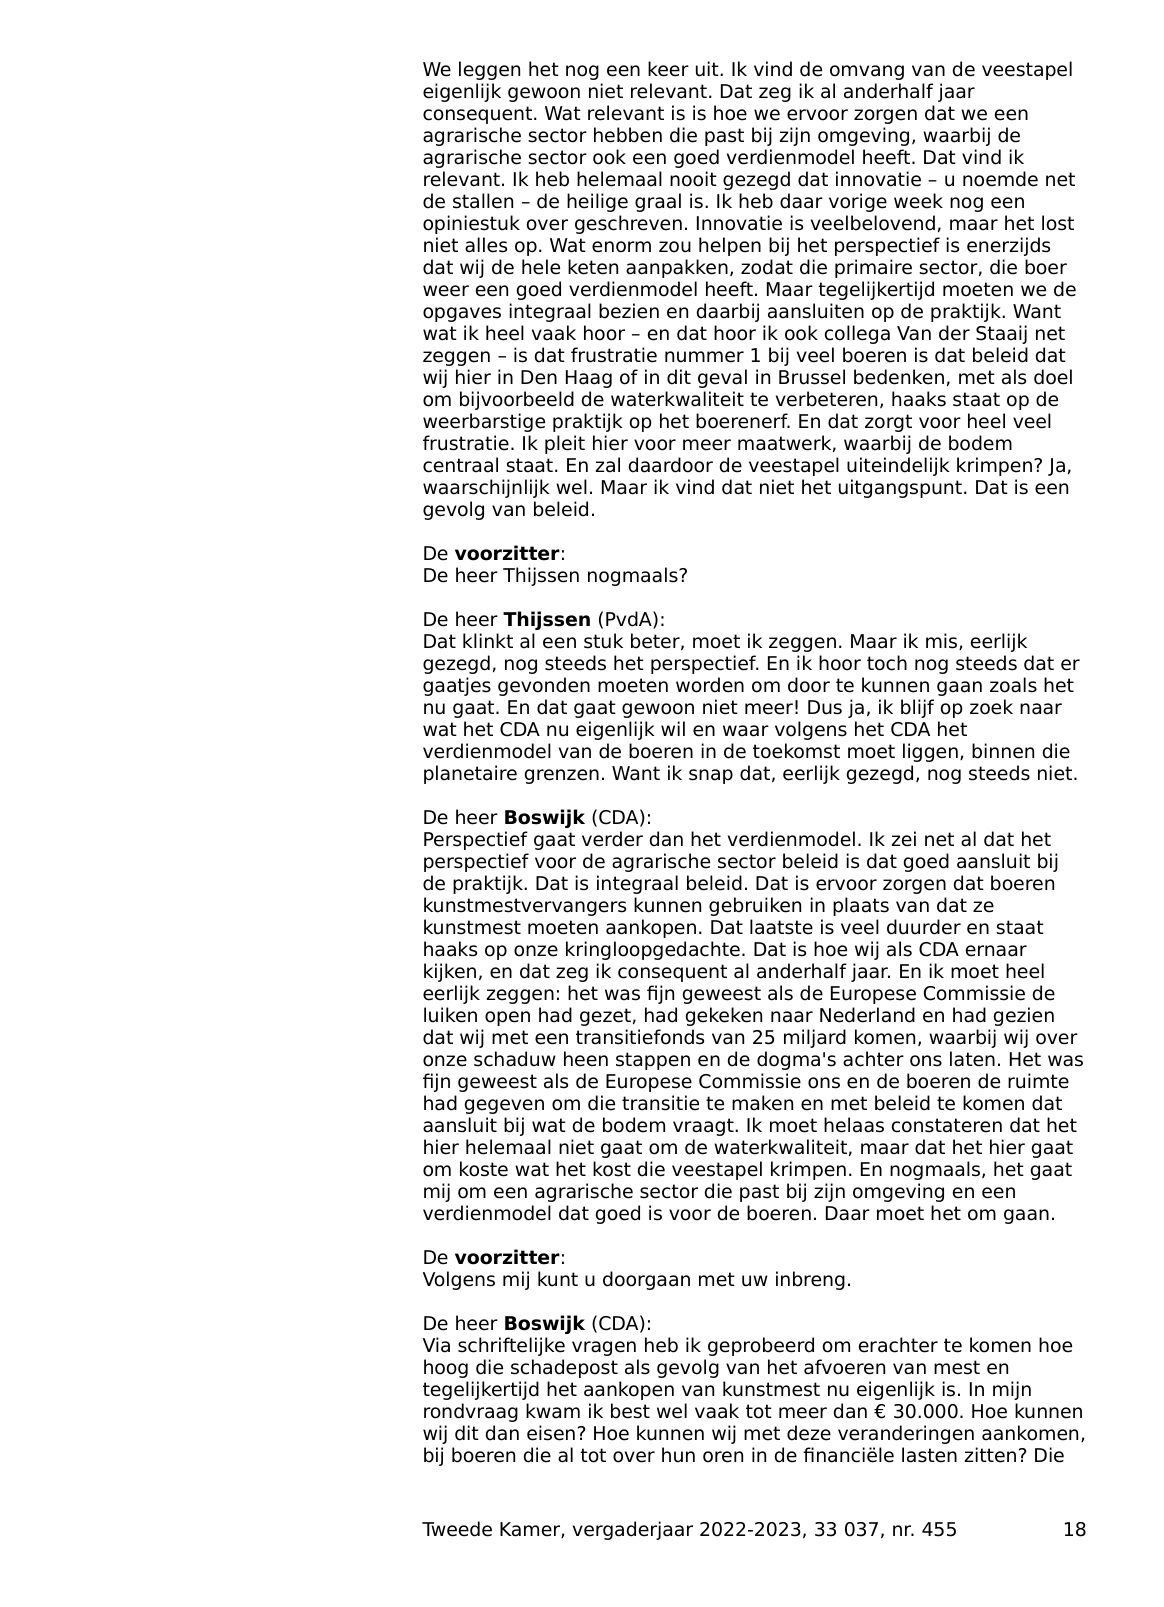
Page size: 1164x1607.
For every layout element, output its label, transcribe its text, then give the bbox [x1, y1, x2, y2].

text De heer Boswijk (CDA): [422, 1313, 1087, 1335]
text De heer Thijssen nogmaals? [422, 565, 1087, 587]
text De heer Thijssen (PvdA): [422, 609, 1087, 631]
text De voorzitter: [422, 1247, 1087, 1269]
text Dat klinkt al een stuk beter, moet ik zeggen. Maar ik mis, eerlijk gezegd, nog steeds het perspectief. En ik hoor toch nog steeds dat er gaatjes gevonden moeten worden om door te kunnen gaan zoals het nu gaat. En dat gaat gewoon niet meer! Dus ja, ik blijf op zoek naar wat het CDA nu eigenlijk wil en waar volgens het CDA het verdienmodel van de boeren in de toekomst moet liggen, binnen die planetaire grenzen. Want ik snap dat, eerlijk gezegd, nog steeds niet. [422, 631, 1087, 785]
text Via schriftelijke vragen heb ik geprobeerd om erachter te komen hoe hoog die schadepost als gevolg van het afvoeren van mest en tegelijkertijd het aankopen van kunstmest nu eigenlijk is. In mijn rondvraag kwam ik best wel vaak tot meer dan € 30.000. Hoe kunnen wij dit dan eisen? Hoe kunnen wij met deze veranderingen aankomen, bij boeren die al tot over hun oren in de financiële lasten zitten? Die [422, 1335, 1087, 1467]
text Perspectief gaat verder dan het verdienmodel. Ik zei net al dat het perspectief voor de agrarische sector beleid is dat goed aansluit bij de praktijk. Dat is integraal beleid. Dat is ervoor zorgen dat boeren kunstmestvervangers kunnen gebruiken in plaats van dat ze kunstmest moeten aankopen. Dat laatste is veel duurder en staat haaks op onze kringloopgedachte. Dat is hoe wij als CDA ernaar kijken, en dat zeg ik consequent al anderhalf jaar. En ik moet heel eerlijk zeggen: het was fijn geweest als de Europese Commissie de luiken open had gezet, had gekeken naar Nederland en had gezien dat wij met een transitiefonds van 25 miljard komen, waarbij wij over onze schaduw heen stappen en de dogma's achter ons laten. Het was fijn geweest als de Europese Commissie ons en de boeren de ruimte had gegeven om die transitie te maken en met beleid te komen dat aansluit bij wat de bodem vraagt. Ik moet helaas constateren dat het hier helemaal niet gaat om de waterkwaliteit, maar dat het hier gaat om koste wat het kost die veestapel krimpen. En nogmaals, het gaat mij om een agrarische sector die past bij zijn omgeving en een verdienmodel dat goed is voor de boeren. Daar moet het om gaan. [422, 829, 1087, 1224]
text De voorzitter: [422, 543, 1087, 565]
text Volgens mij kunt u doorgaan met uw inbreng. [422, 1269, 1087, 1291]
text We leggen het nog een keer uit. Ik vind de omvang van de veestapel eigenlijk gewoon niet relevant. Dat zeg ik al anderhalf jaar consequent. Wat relevant is is hoe we ervoor zorgen dat we een agrarische sector hebben die past bij zijn omgeving, waarbij de agrarische sector ook een goed verdienmodel heeft. Dat vind ik relevant. Ik heb helemaal nooit gezegd dat innovatie – u noemde net de stallen – de heilige graal is. Ik heb daar vorige week nog een opiniestuk over geschreven. Innovatie is veelbelovend, maar het lost niet alles op. Wat enorm zou helpen bij het perspectief is enerzijds dat wij de hele keten aanpakken, zodat die primaire sector, die boer weer een goed verdienmodel heeft. Maar tegelijkertijd moeten we de opgaves integraal bezien en daarbij aansluiten op de praktijk. Want wat ik heel vaak hoor – en dat hoor ik ook collega Van der Staaij net zeggen – is dat frustratie nummer 1 bij veel boeren is dat beleid dat wij hier in Den Haag of in dit geval in Brussel bedenken, met als doel om bijvoorbeeld de waterkwaliteit te verbeteren, haaks staat op de weerbarstige praktijk op het boerenerf. En dat zorgt voor heel veel frustratie. Ik pleit hier voor meer maatwerk, waarbij de bodem centraal staat. En zal daardoor de veestapel uiteindelijk krimpen? Ja, waarschijnlijk wel. Maar ik vind dat niet het uitgangspunt. Dat is een gevolg van beleid. [422, 59, 1087, 521]
text De heer Boswijk (CDA): [422, 807, 1087, 829]
